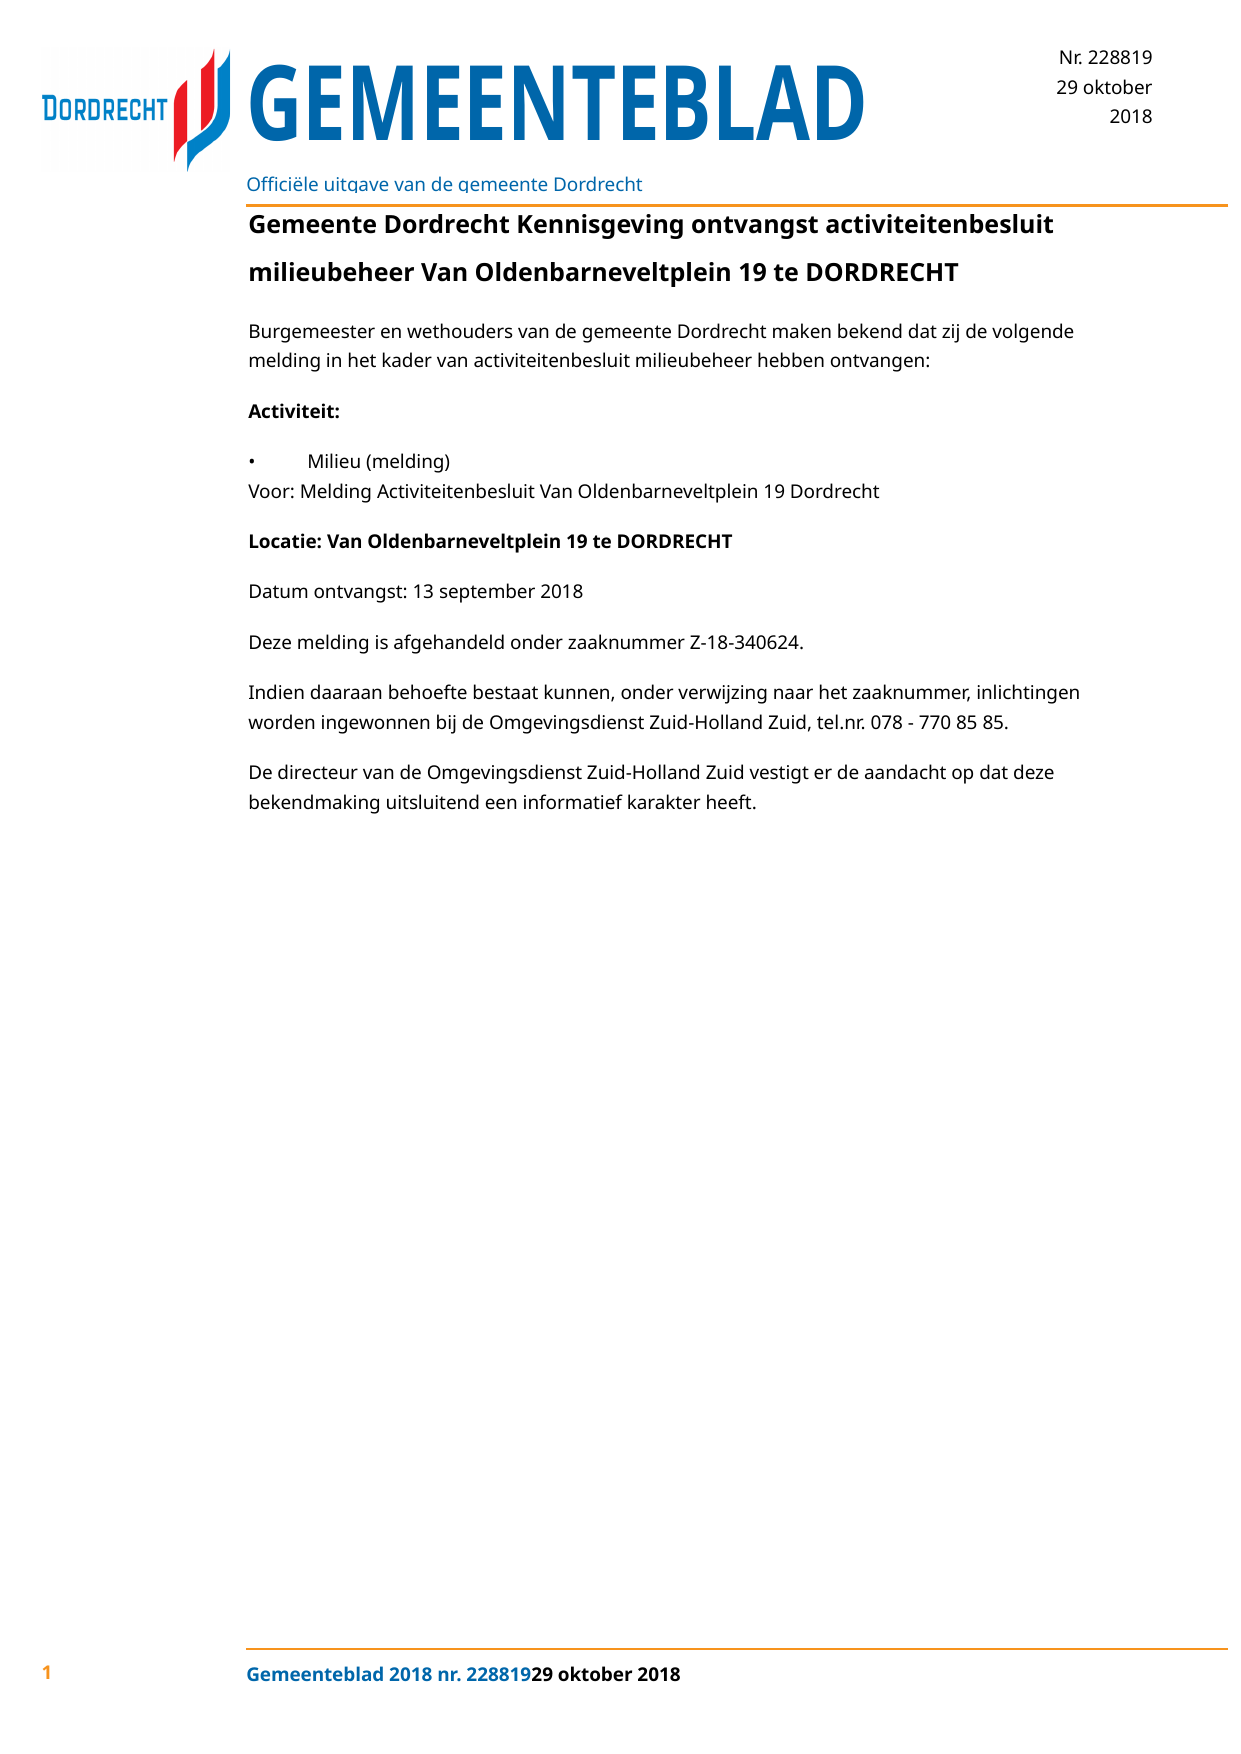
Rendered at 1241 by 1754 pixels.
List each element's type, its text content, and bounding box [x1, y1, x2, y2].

text Locatie: Van Oldenbarneveltplein 19 te DORDRECHT [248, 528, 1152, 554]
text Activiteit: [248, 398, 1152, 424]
list Milieu (melding) [248, 448, 1152, 474]
text Deze melding is afgehandeld onder zaaknummer Z-18-340624. [248, 629, 1152, 655]
text Voor: Melding Activiteitenbesluit Van Oldenbarneveltplein 19 Dordrecht [248, 478, 1152, 504]
text Datum ontvangst: 13 september 2018 [248, 579, 1152, 604]
text Burgemeester en wethouders van de gemeente Dordrecht maken bekend dat zij de volgende melding in het kader van activiteitenbesluit milieubeheer hebben ontvangen: [248, 318, 1152, 373]
text Indien daaraan behoefte bestaat kunnen, onder verwijzing naar het zaaknummer, inlichtingen worden ingewonnen bij de Omgevingsdienst Zuid-Holland Zuid, tel.nr. 078 - 770 85 85. [248, 679, 1152, 735]
text Gemeente Dordrecht Kennisgeving ontvangst activiteitenbesluit milieubeheer Van Oldenbarneveltplein 19 te DORDRECHT [248, 207, 1152, 288]
picture [41, 47, 231, 172]
text De directeur van de Omgevingsdienst Zuid-Holland Zuid vestigt er de aandacht op dat deze bekendmaking uitsluitend een informatief karakter heeft. [248, 759, 1152, 815]
